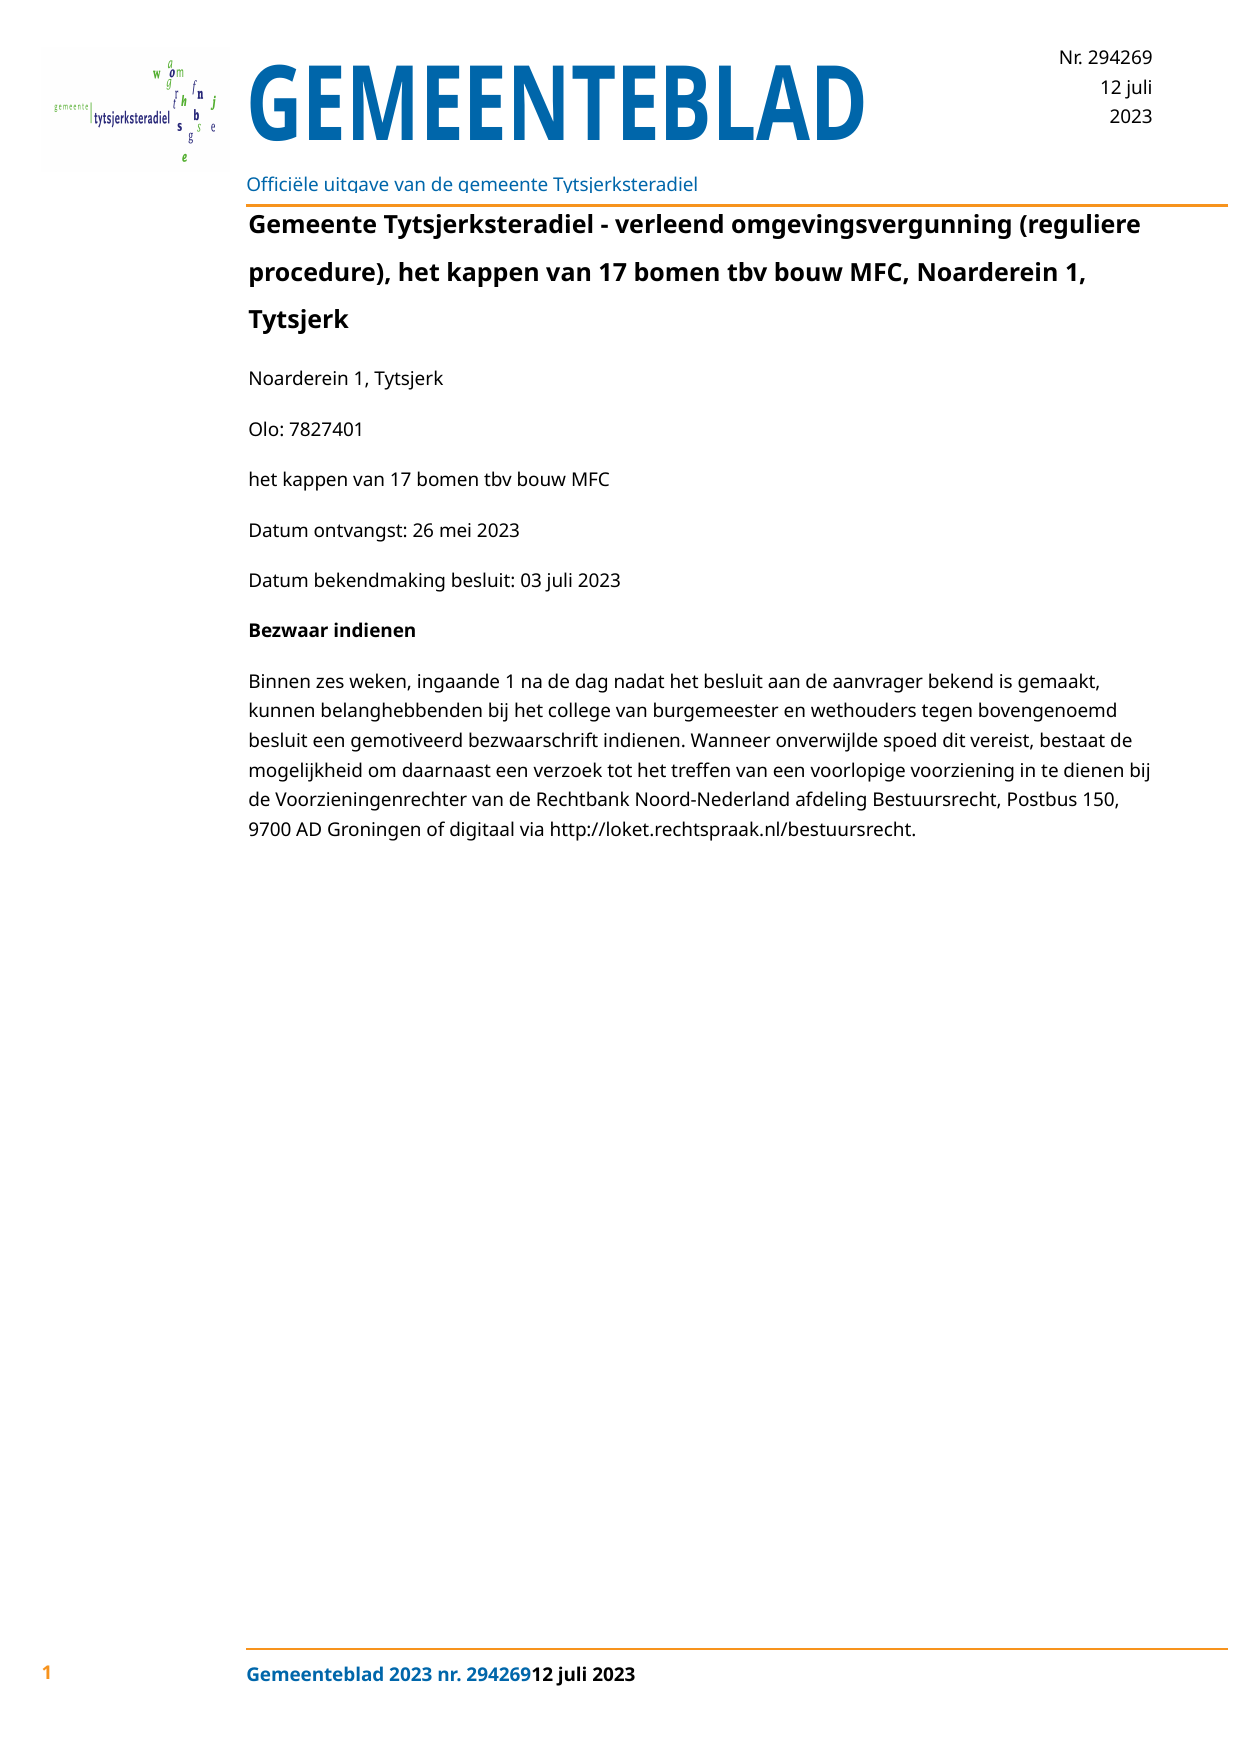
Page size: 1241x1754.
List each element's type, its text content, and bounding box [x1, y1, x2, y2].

text Datum ontvangst: 26 mei 2023 [248, 517, 1152, 542]
text het kappen van 17 bomen tbv bouw MFC [248, 466, 1152, 492]
picture [41, 47, 231, 172]
text Binnen zes weken, ingaande 1 na de dag nadat het besluit aan de aanvrager bekend is gemaakt, kunnen belanghebbenden bij het college van burgemeester en wethouders tegen bovengenoemd besluit een gemotiveerd bezwaarschrift indienen. Wanneer onverwijlde spoed dit vereist, bestaat de mogelijkheid om daarnaast een verzoek tot het treffen van een voorlopige voorziening in te dienen bij de Voorzieningenrechter van de Rechtbank Noord-Nederland afdeling Bestuursrecht, Postbus 150, 9700 AD Groningen of digitaal via http://loket.rechtspraak.nl/bestuursrecht. [248, 668, 1152, 842]
text Datum bekendmaking besluit: 03 juli 2023 [248, 567, 1152, 593]
text Noarderein 1, Tytsjerk [248, 366, 1152, 391]
text Bezwaar indienen [248, 618, 1152, 643]
text Olo: 7827401 [248, 416, 1152, 442]
text Gemeente Tytsjerksteradiel - verleend omgevingsvergunning (reguliere procedure), het kappen van 17 bomen tbv bouw MFC, Noarderein 1, Tytsjerk [248, 207, 1152, 336]
